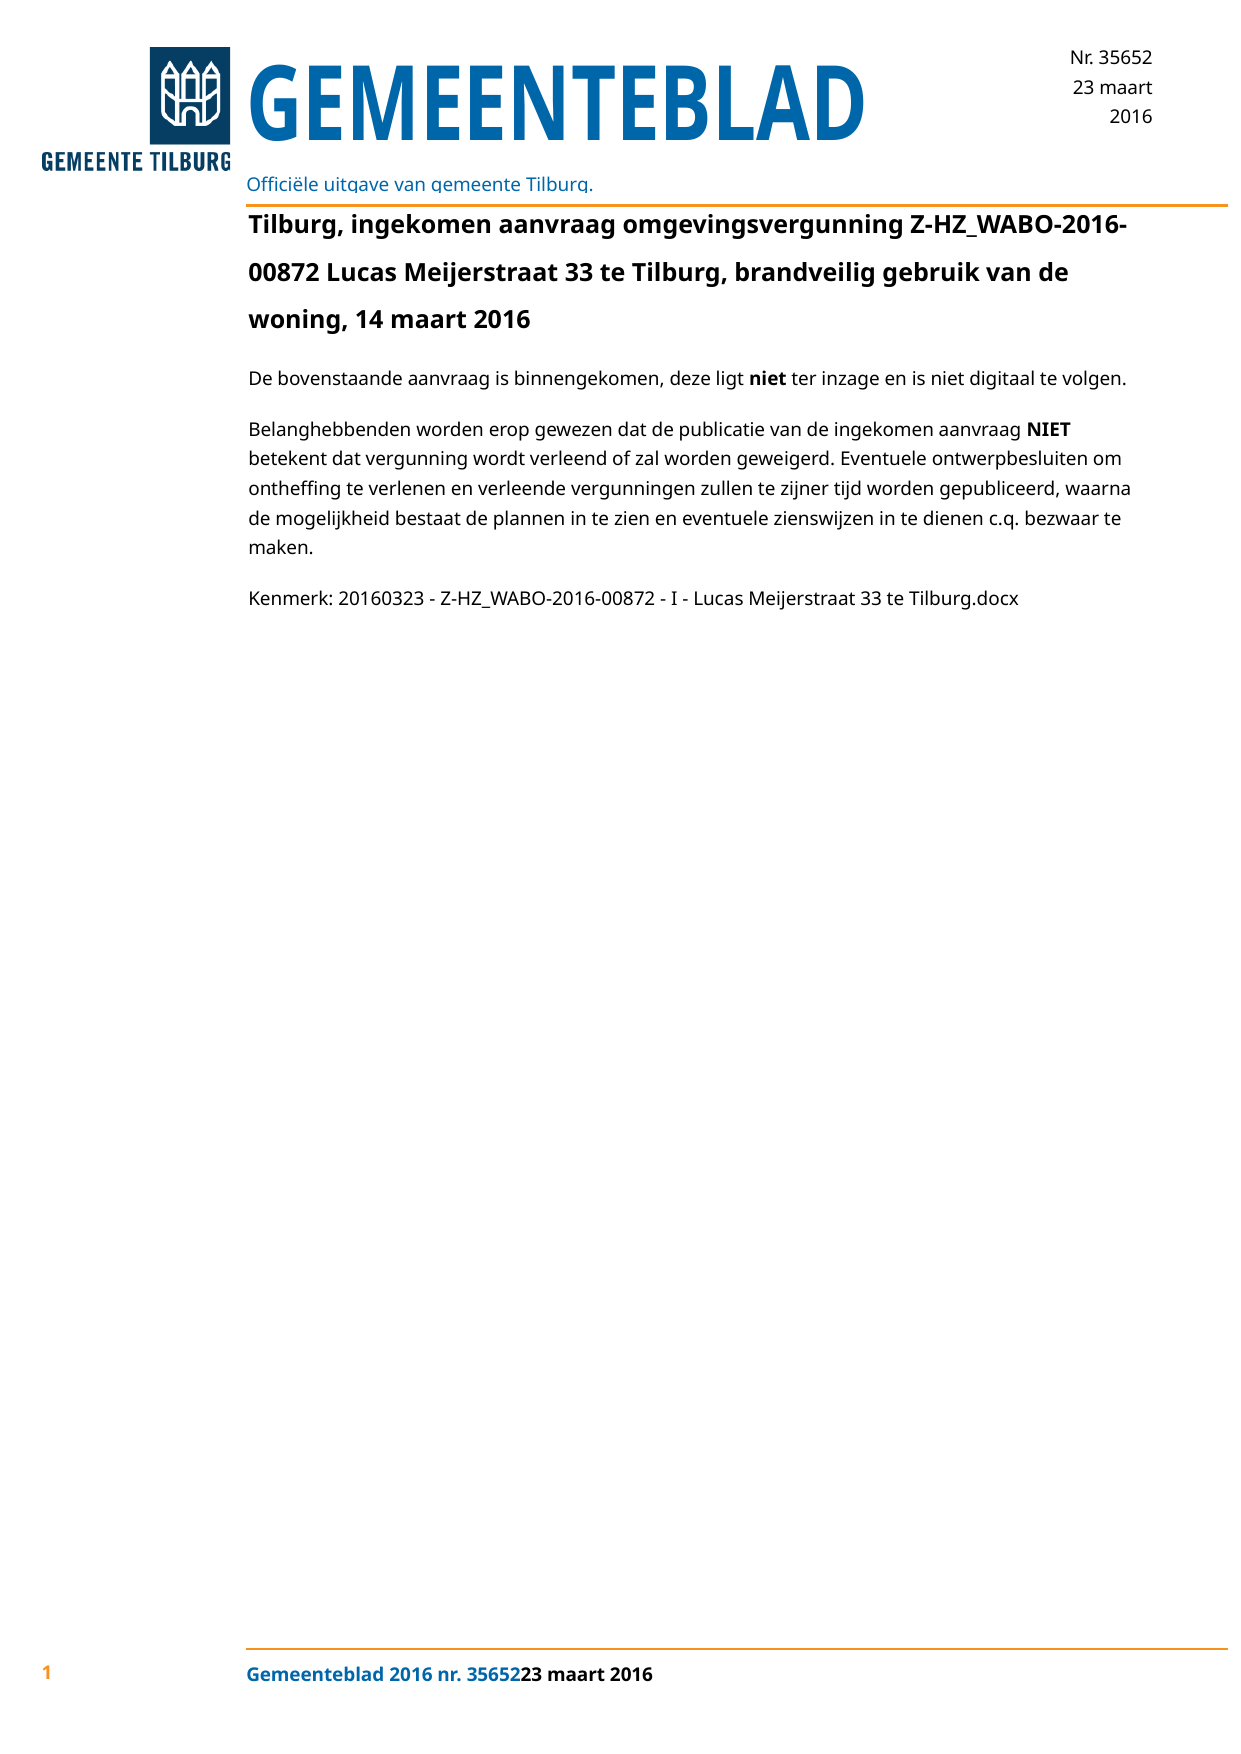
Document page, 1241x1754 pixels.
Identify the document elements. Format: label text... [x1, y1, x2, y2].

text De bovenstaande aanvraag is binnengekomen, deze ligt niet ter inzage en is niet digitaal te volgen. [248, 366, 1152, 391]
text Tilburg, ingekomen aanvraag omgevingsvergunning Z-HZ_WABO-2016-00872 Lucas Meijerstraat 33 te Tilburg, brandveilig gebruik van de woning, 14 maart 2016 [248, 207, 1152, 336]
text Belanghebbenden worden erop gewezen dat de publicatie van de ingekomen aanvraag NIET betekent dat vergunning wordt verleend of zal worden geweigerd. Eventuele ontwerpbesluiten om ontheffing te verlenen en verleende vergunningen zullen te zijner tijd worden gepubliceerd, waarna de mogelijkheid bestaat de plannen in te zien en eventuele zienswijzen in te dienen c.q. bezwaar te maken. [248, 416, 1152, 560]
picture [41, 47, 231, 172]
text Kenmerk: 20160323 - Z-HZ_WABO-2016-00872 - I - Lucas Meijerstraat 33 te Tilburg.docx [248, 585, 1152, 610]
